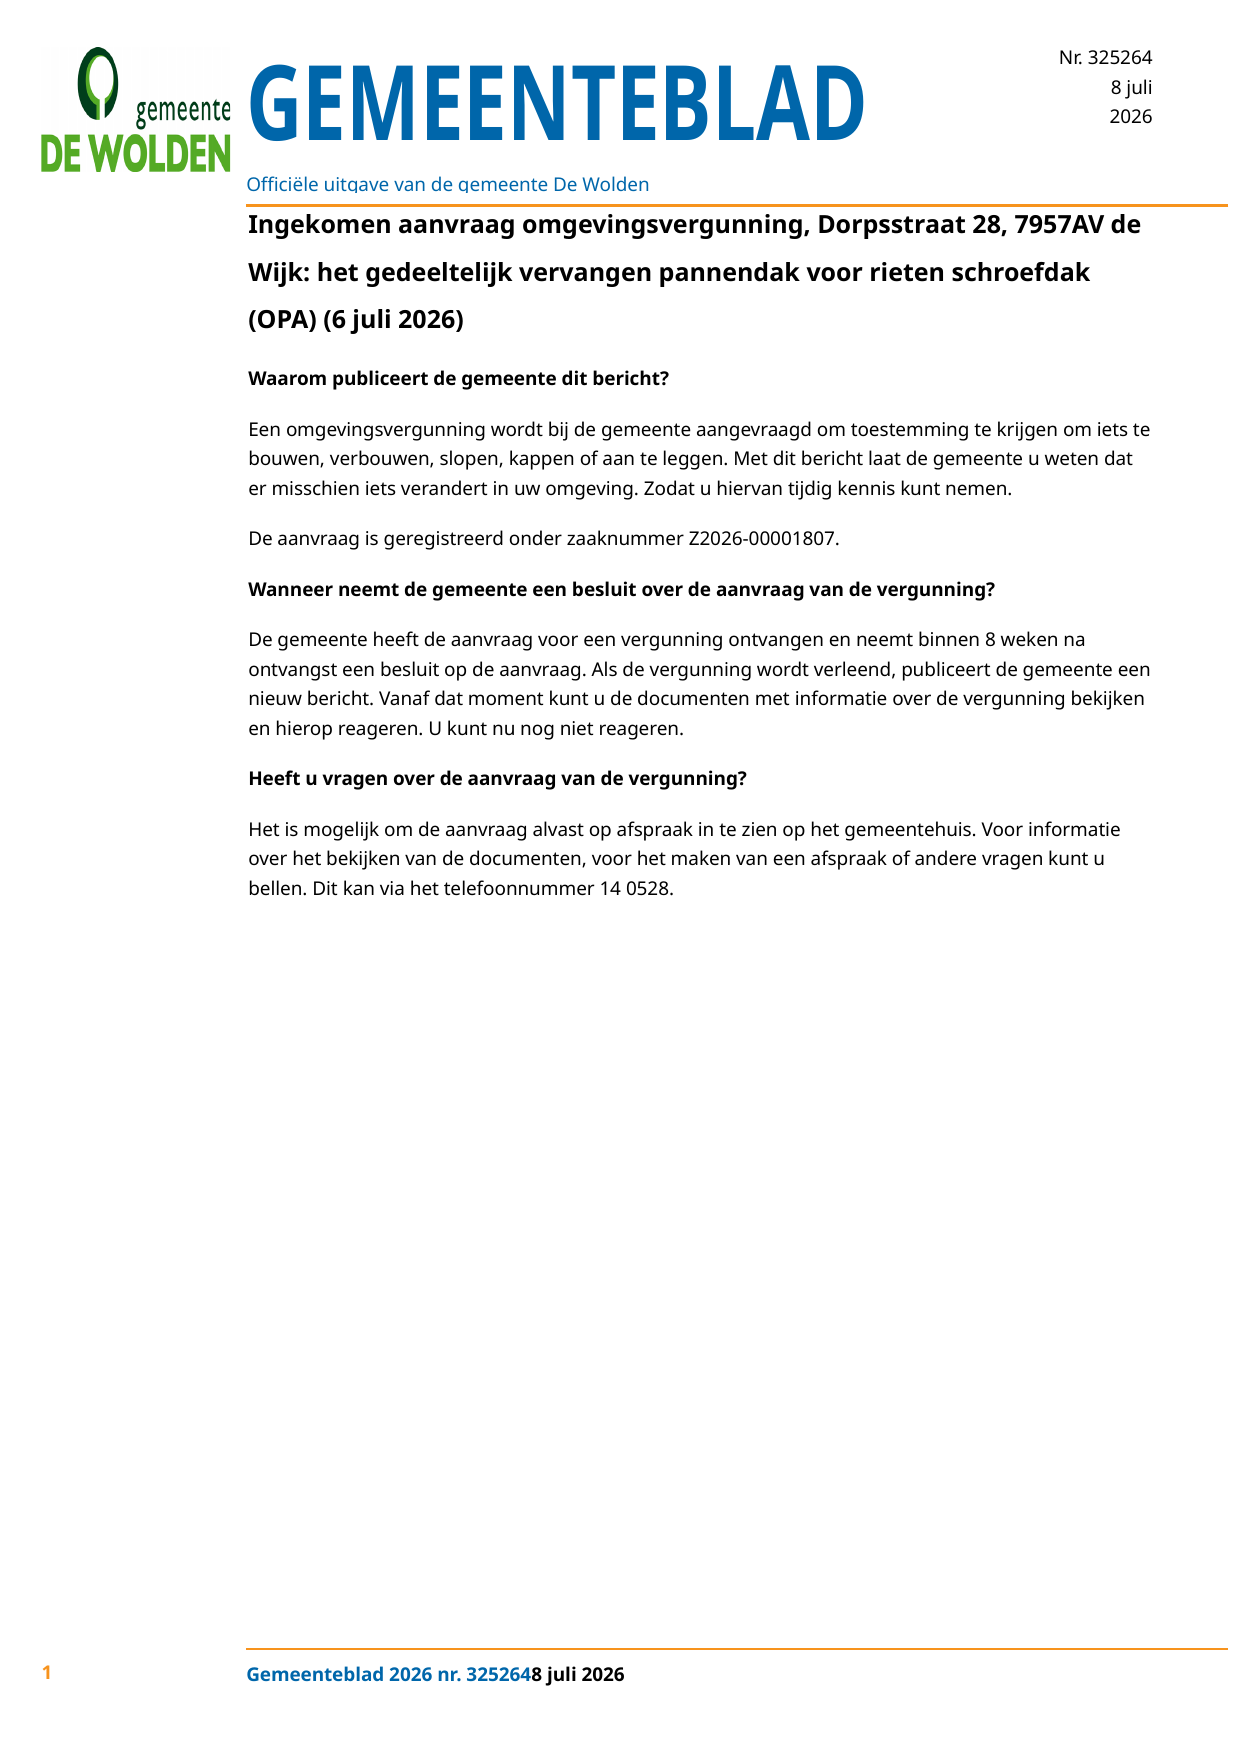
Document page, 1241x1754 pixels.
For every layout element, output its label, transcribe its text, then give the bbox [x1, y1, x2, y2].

picture [41, 47, 231, 172]
text Ingekomen aanvraag omgevingsvergunning, Dorpsstraat 28, 7957AV de Wijk: het gedeeltelijk vervangen pannendak voor rieten schroefdak (OPA) (6 juli 2026) [248, 207, 1152, 336]
text Een omgevingsvergunning wordt bij de gemeente aangevraagd om toestemming te krijgen om iets te bouwen, verbouwen, slopen, kappen of aan te leggen. Met dit bericht laat de gemeente u weten dat er misschien iets verandert in uw omgeving. Zodat u hiervan tijdig kennis kunt nemen. [248, 416, 1152, 501]
text De aanvraag is geregistreerd onder zaaknummer Z2026-00001807. [248, 526, 1152, 551]
text Heeft u vragen over de aanvraag van de vergunning? [248, 766, 1152, 791]
text Wanneer neemt de gemeente een besluit over de aanvraag van de vergunning? [248, 576, 1152, 602]
text Het is mogelijk om de aanvraag alvast op afspraak in te zien op het gemeentehuis. Voor informatie over het bekijken van de documenten, voor het maken van een afspraak of andere vragen kunt u bellen. Dit kan via het telefoonnummer 14 0528. [248, 816, 1152, 901]
text De gemeente heeft de aanvraag voor een vergunning ontvangen en neemt binnen 8 weken na ontvangst een besluit op de aanvraag. Als de vergunning wordt verleend, publiceert de gemeente een nieuw bericht. Vanaf dat moment kunt u de documenten met informatie over de vergunning bekijken en hierop reageren. U kunt nu nog niet reageren. [248, 626, 1152, 741]
text Waarom publiceert de gemeente dit bericht? [248, 366, 1152, 391]
